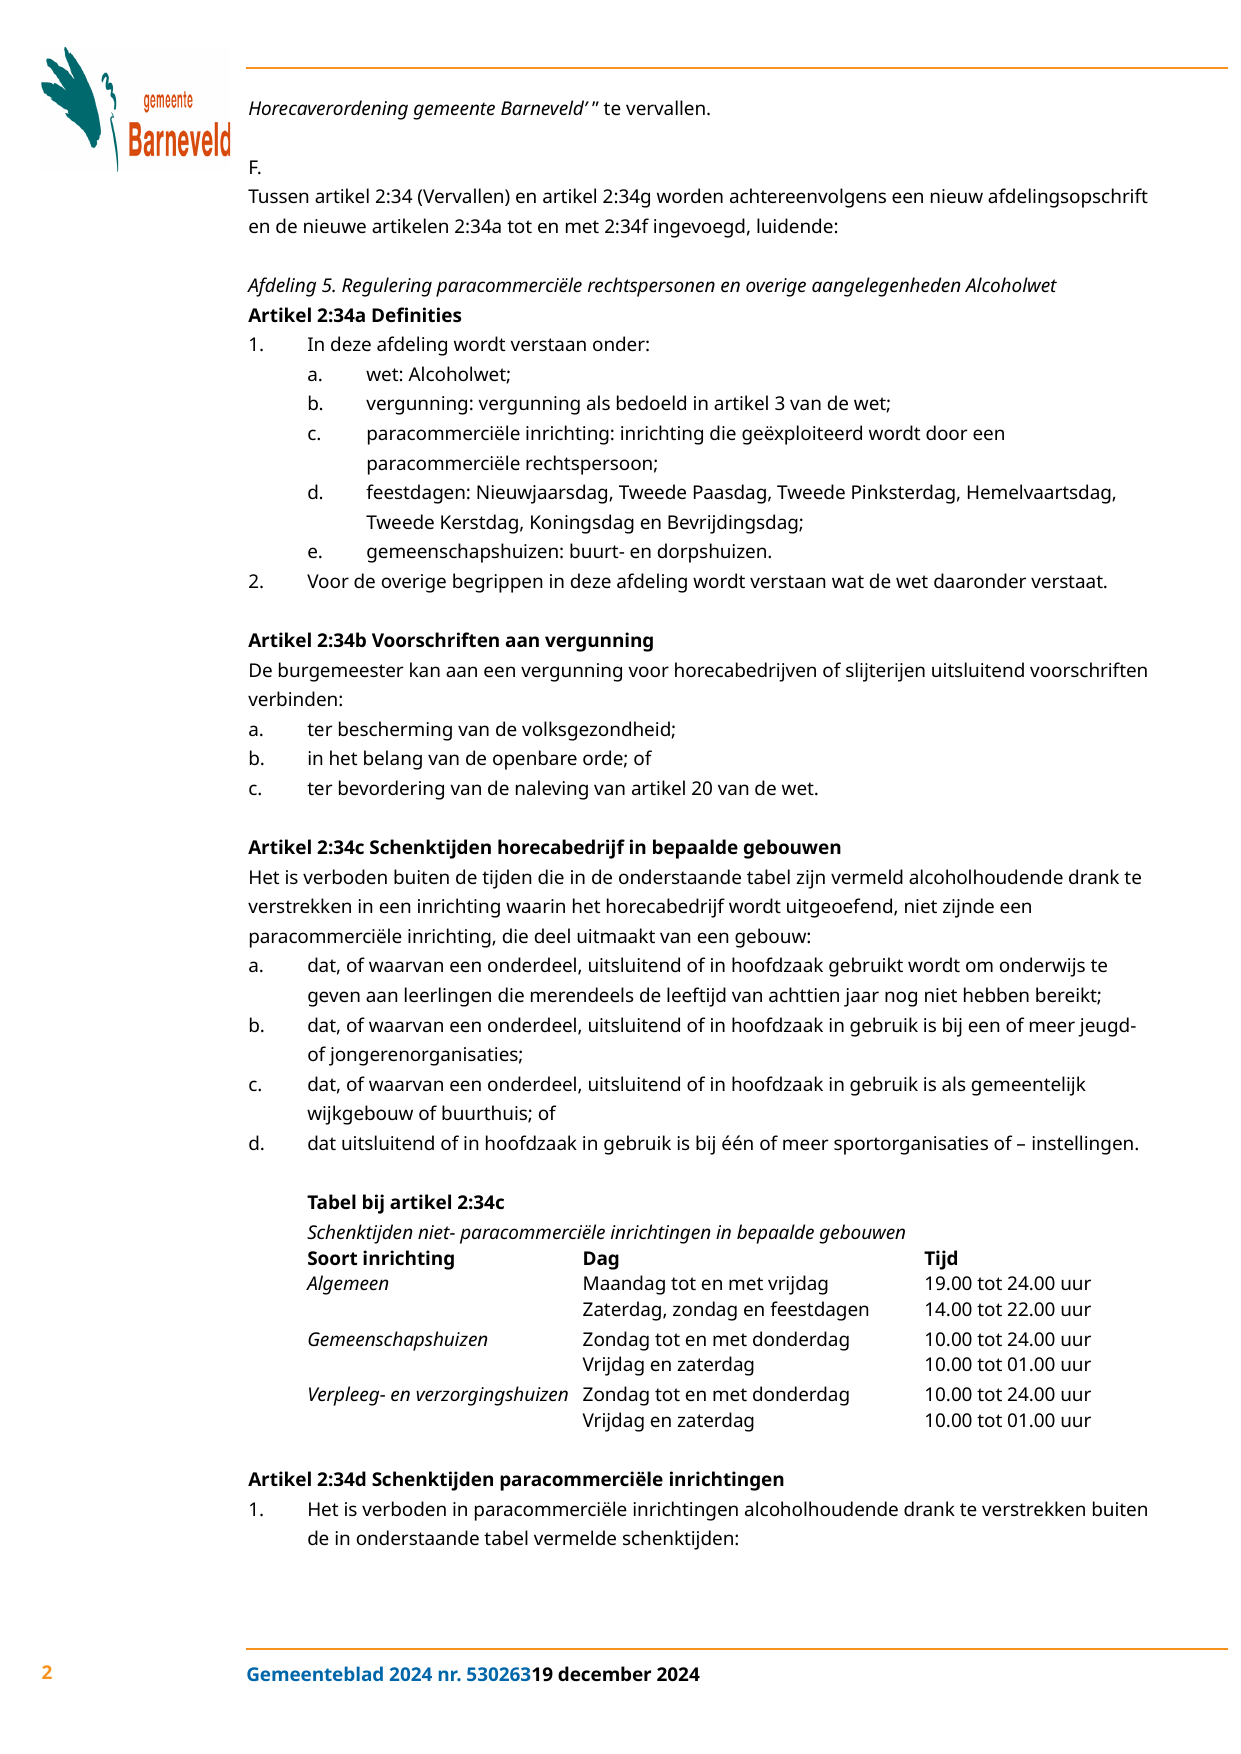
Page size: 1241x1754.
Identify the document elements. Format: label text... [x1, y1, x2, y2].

list wet: Alcoholwet; [307, 361, 1152, 387]
table_cell 10.00 tot 01.00 uur [924, 1352, 1211, 1381]
list in het belang van de openbare orde; of [248, 746, 1152, 771]
list dat, of waarvan een onderdeel, uitsluitend of in hoofdzaak in gebruik is bij een of meer jeugd- of jongerenorganisaties; [248, 1012, 1152, 1067]
table_cell Soort inrichting [307, 1245, 582, 1271]
text Artikel 2:34a Definities [248, 302, 1152, 328]
table_cell 14.00 tot 22.00 uur [924, 1296, 1211, 1326]
text F. [248, 154, 1152, 180]
list ter bevordering van de naleving van artikel 20 van de wet. [248, 775, 1152, 801]
table_cell Zondag tot en met donderdag [583, 1381, 924, 1407]
list ter bescherming van de volksgezondheid; [248, 716, 1152, 742]
list paracommerciële inrichting: inrichting die geëxploiteerd wordt door een paracommerciële rechtspersoon; [307, 420, 1152, 476]
table_cell 19.00 tot 24.00 uur [924, 1271, 1211, 1296]
table_cell Vrijdag en zaterdag [583, 1352, 924, 1381]
table_cell Tijd [924, 1245, 1211, 1271]
list dat, of waarvan een onderdeel, uitsluitend of in hoofdzaak in gebruik is als gemeentelijk wijkgebouw of buurthuis; of [248, 1071, 1152, 1126]
table_cell Dag [583, 1245, 924, 1271]
list dat, of waarvan een onderdeel, uitsluitend of in hoofdzaak gebruikt wordt om onderwijs te geven aan leerlingen die merendeels de leeftijd van achttien jaar nog niet hebben bereikt; [248, 953, 1152, 1008]
text De burgemeester kan aan een vergunning voor horecabedrijven of slijterijen uitsluitend voorschriften verbinden: [248, 657, 1152, 712]
table_cell 10.00 tot 01.00 uur [924, 1407, 1211, 1436]
table_header Tabel bij artikel 2:34c Schenktijden niet- paracommerciële inrichtingen in bepaalde gebouwen [307, 1190, 1211, 1245]
text Het is verboden buiten de tijden die in de onderstaande tabel zijn vermeld alcoholhoudende drank te verstrekken in een inrichting waarin het horecabedrijf wordt uitgeoefend, niet zijnde een paracommerciële inrichting, die deel uitmaakt van een gebouw: [248, 864, 1152, 949]
table_cell Gemeenschapshuizen [307, 1326, 582, 1381]
list gemeenschapshuizen: buurt- en dorpshuizen. [307, 538, 1152, 564]
table_cell Maandag tot en met vrijdag [583, 1271, 924, 1296]
list Voor de overige begrippen in deze afdeling wordt verstaan wat de wet daaronder verstaat. [248, 568, 1152, 594]
table_cell Zondag tot en met donderdag [583, 1326, 924, 1352]
table_cell Algemeen [307, 1271, 582, 1326]
text Afdeling 5. Regulering paracommerciële rechtspersonen en overige aangelegenheden Alcoholwet [248, 272, 1152, 298]
text Tussen artikel 2:34 (Vervallen) en artikel 2:34g worden achtereenvolgens een nieuw afdelingsopschrift en de nieuwe artikelen 2:34a tot en met 2:34f ingevoegd, luidende: [248, 183, 1152, 239]
table_cell Zaterdag, zondag en feestdagen [583, 1296, 924, 1326]
text Horecaverordening gemeente Barneveld’ ” te vervallen. [248, 95, 1152, 121]
list dat uitsluitend of in hoofdzaak in gebruik is bij één of meer sportorganisaties of – instellingen. [248, 1130, 1152, 1156]
list Het is verboden in paracommerciële inrichtingen alcoholhoudende drank te verstrekken buiten de in onderstaande tabel vermelde schenktijden: [248, 1496, 1152, 1551]
list vergunning: vergunning als bedoeld in artikel 3 van de wet; [307, 391, 1152, 416]
list In deze afdeling wordt verstaan onder: [248, 331, 1152, 357]
table_cell Vrijdag en zaterdag [583, 1407, 924, 1436]
text Artikel 2:34d Schenktijden paracommerciële inrichtingen [248, 1466, 1152, 1492]
table_cell 10.00 tot 24.00 uur [924, 1326, 1211, 1352]
table_cell 10.00 tot 24.00 uur [924, 1381, 1211, 1407]
picture [41, 47, 231, 172]
text Artikel 2:34c Schenktijden horecabedrijf in bepaalde gebouwen [248, 834, 1152, 860]
table_cell Verpleeg- en verzorgingshuizen [307, 1381, 582, 1436]
text Artikel 2:34b Voorschriften aan vergunning [248, 627, 1152, 653]
list feestdagen: Nieuwjaarsdag, Tweede Paasdag, Tweede Pinksterdag, Hemelvaartsdag, Tweede Kerstdag, Koningsdag en Bevrijdingsdag; [307, 479, 1152, 535]
